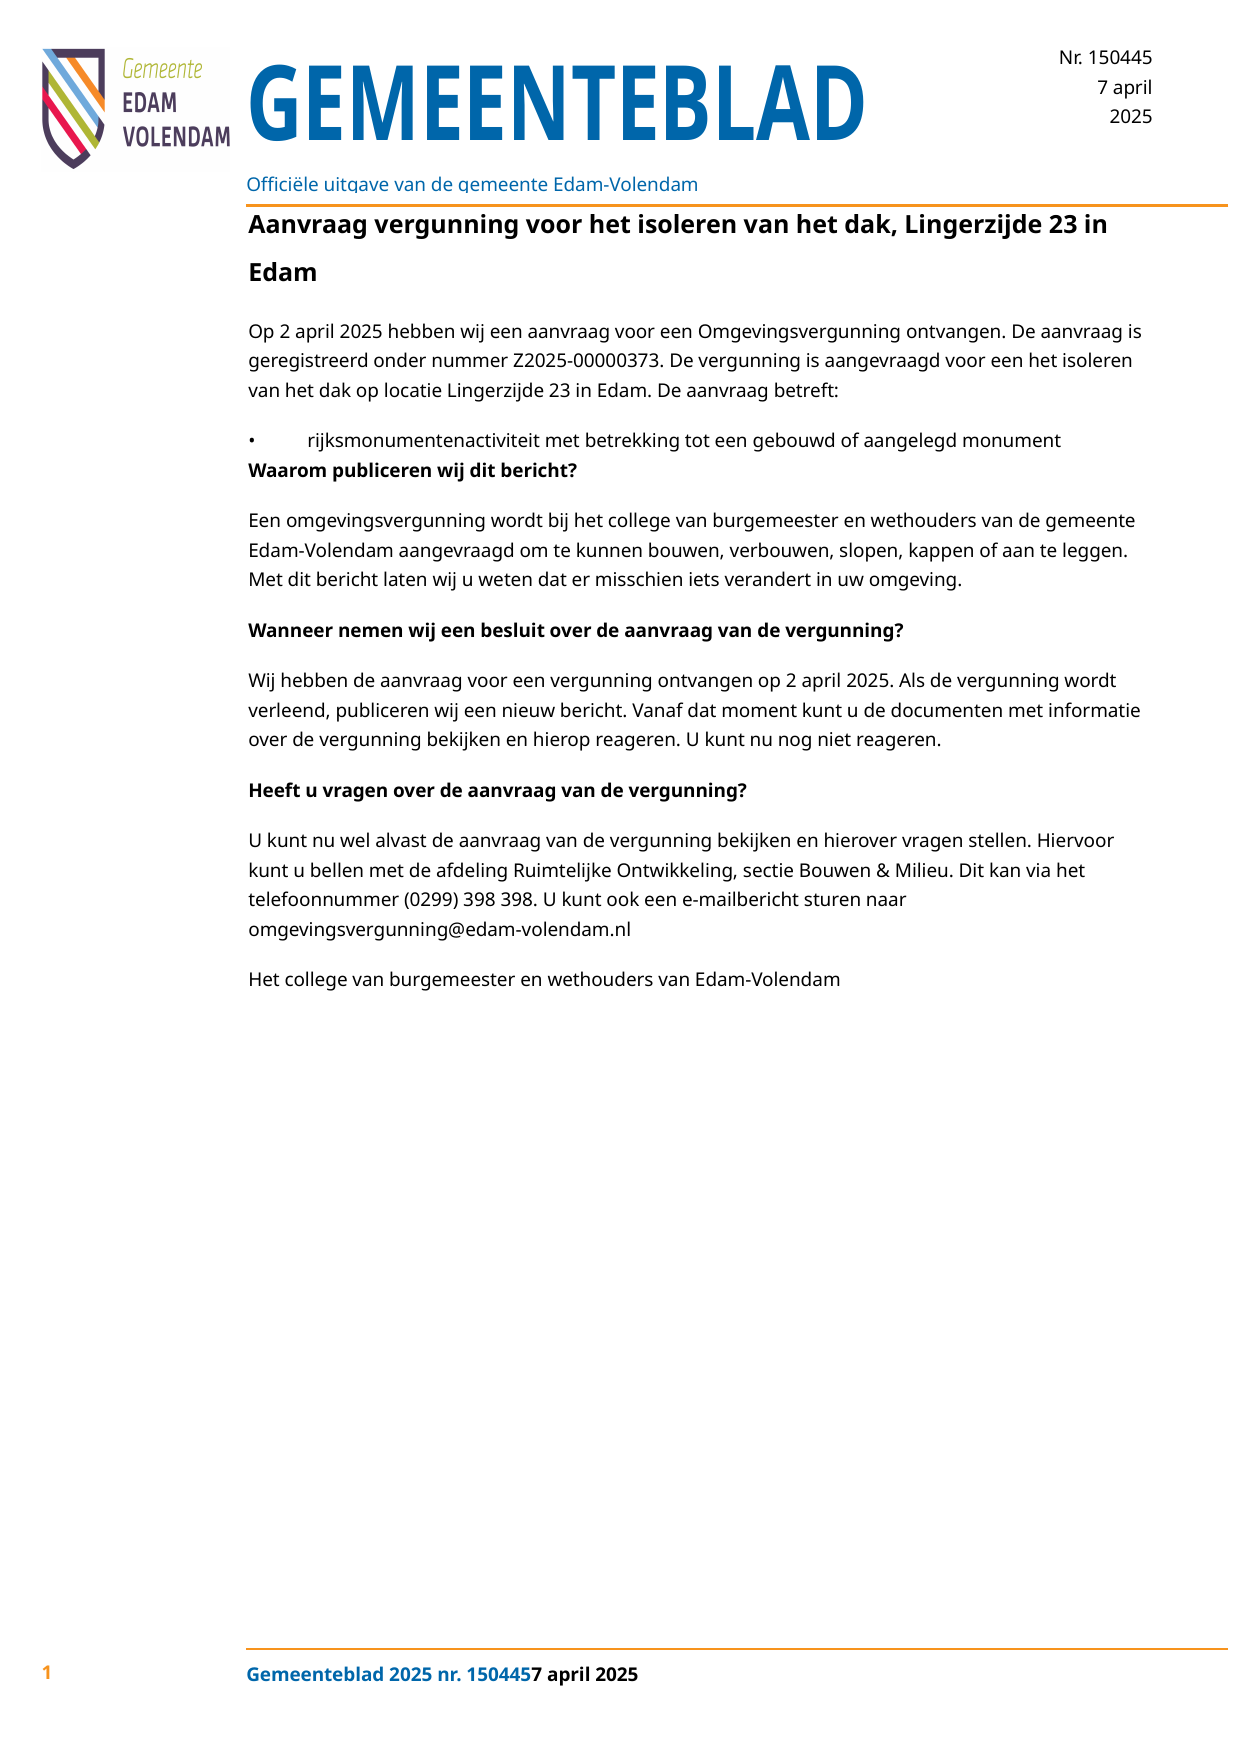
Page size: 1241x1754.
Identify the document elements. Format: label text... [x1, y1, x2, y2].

text Wanneer nemen wij een besluit over de aanvraag van de vergunning? [248, 617, 1152, 643]
text Een omgevingsvergunning wordt bij het college van burgemeester en wethouders van de gemeente Edam-Volendam aangevraagd om te kunnen bouwen, verbouwen, slopen, kappen of aan te leggen. Met dit bericht laten wij u weten dat er misschien iets verandert in uw omgeving. [248, 507, 1152, 592]
list rijksmonumentenactiviteit met betrekking tot een gebouwd of aangelegd monument [248, 427, 1152, 453]
text Het college van burgemeester en wethouders van Edam-Volendam [248, 967, 1152, 992]
text Aanvraag vergunning voor het isoleren van het dak, Lingerzijde 23 in Edam [248, 207, 1152, 288]
picture [41, 47, 231, 172]
text Op 2 april 2025 hebben wij een aanvraag voor een Omgevingsvergunning ontvangen. De aanvraag is geregistreerd onder nummer Z2025-00000373. De vergunning is aangevraagd voor een het isoleren van het dak op locatie Lingerzijde 23 in Edam. De aanvraag betreft: [248, 318, 1152, 403]
text Wij hebben de aanvraag voor een vergunning ontvangen op 2 april 2025. Als de vergunning wordt verleend, publiceren wij een nieuw bericht. Vanaf dat moment kunt u de documenten met informatie over de vergunning bekijken en hierop reageren. U kunt nu nog niet reageren. [248, 667, 1152, 752]
text Waarom publiceren wij dit bericht? [248, 457, 1152, 483]
text U kunt nu wel alvast de aanvraag van de vergunning bekijken en hierover vragen stellen. Hiervoor kunt u bellen met de afdeling Ruimtelijke Ontwikkeling, sectie Bouwen & Milieu. Dit kan via het telefoonnummer (0299) 398 398. U kunt ook een e-mailbericht sturen naar omgevingsvergunning@edam-volendam.nl [248, 827, 1152, 942]
text Heeft u vragen over de aanvraag van de vergunning? [248, 777, 1152, 803]
